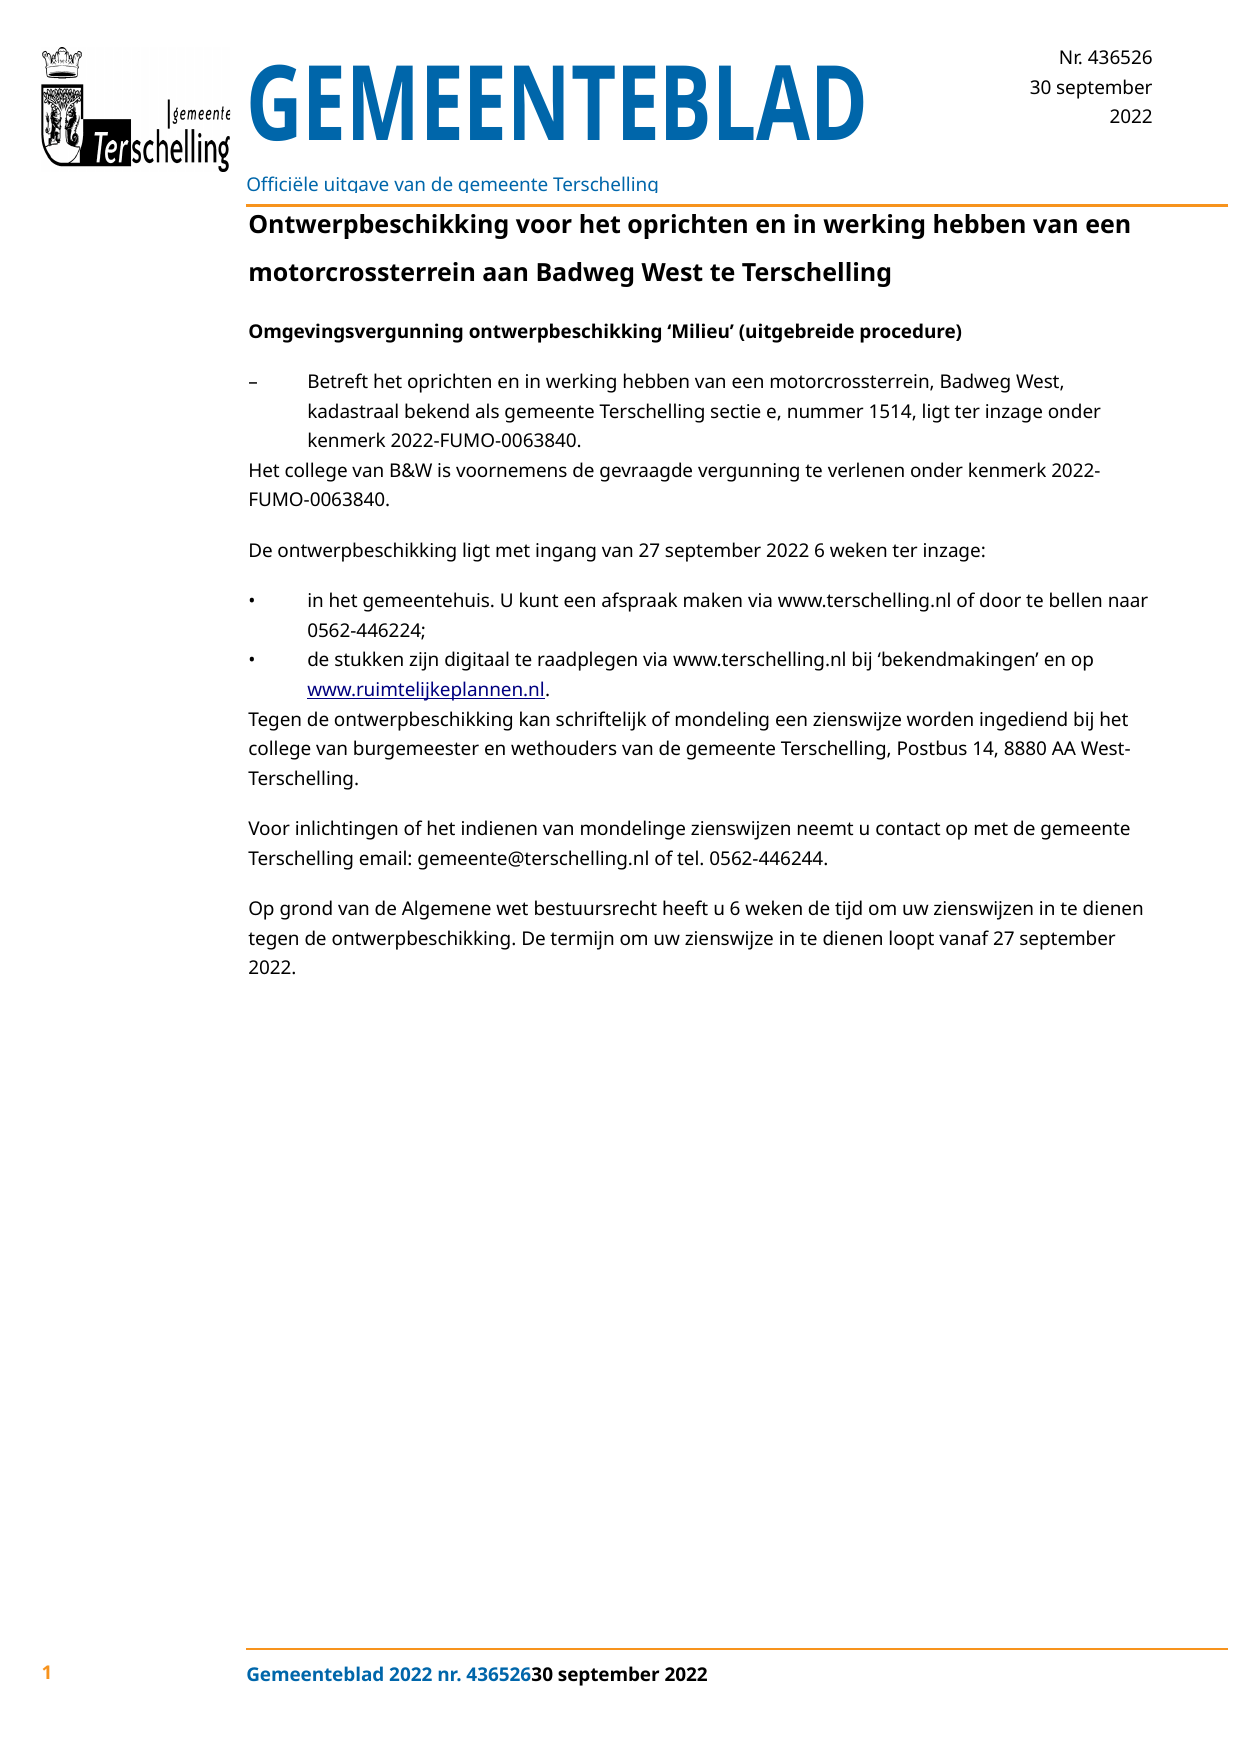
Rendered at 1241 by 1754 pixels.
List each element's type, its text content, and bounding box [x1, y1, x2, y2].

text Het college van B&W is voornemens de gevraagde vergunning te verlenen onder kenmerk 2022-FUMO-0063840. [248, 457, 1152, 512]
text Ontwerpbeschikking voor het oprichten en in werking hebben van een motorcrossterrein aan Badweg West te Terschelling [248, 207, 1152, 288]
text Tegen de ontwerpbeschikking kan schriftelijk of mondeling een zienswijze worden ingediend bij het college van burgemeester en wethouders van de gemeente Terschelling, Postbus 14, 8880 AA West-Terschelling. [248, 706, 1152, 791]
picture [41, 47, 231, 172]
list de stukken zijn digitaal te raadplegen via www.terschelling.nl bij ‘bekendmakingen’ en op www.ruimtelijkeplannen.nl. [248, 647, 1152, 702]
text Op grond van de Algemene wet bestuursrecht heeft u 6 weken de tijd om uw zienswijzen in te dienen tegen de ontwerpbeschikking. De termijn om uw zienswijze in te dienen loopt vanaf 27 september 2022. [248, 895, 1152, 980]
text Omgevingsvergunning ontwerpbeschikking ‘Milieu’ (uitgebreide procedure) [248, 318, 1152, 344]
text Voor inlichtingen of het indienen van mondelinge zienswijzen neemt u contact op met de gemeente Terschelling email: gemeente@terschelling.nl of tel. 0562-446244. [248, 815, 1152, 871]
text De ontwerpbeschikking ligt met ingang van 27 september 2022 6 weken ter inzage: [248, 537, 1152, 563]
list in het gemeentehuis. U kunt een afspraak maken via www.terschelling.nl of door te bellen naar 0562-446224; [248, 587, 1152, 643]
list Betreft het oprichten en in werking hebben van een motorcrossterrein, Badweg West, kadastraal bekend als gemeente Terschelling sectie e, nummer 1514, ligt ter inzage onder kenmerk 2022-FUMO-0063840. [248, 368, 1152, 453]
